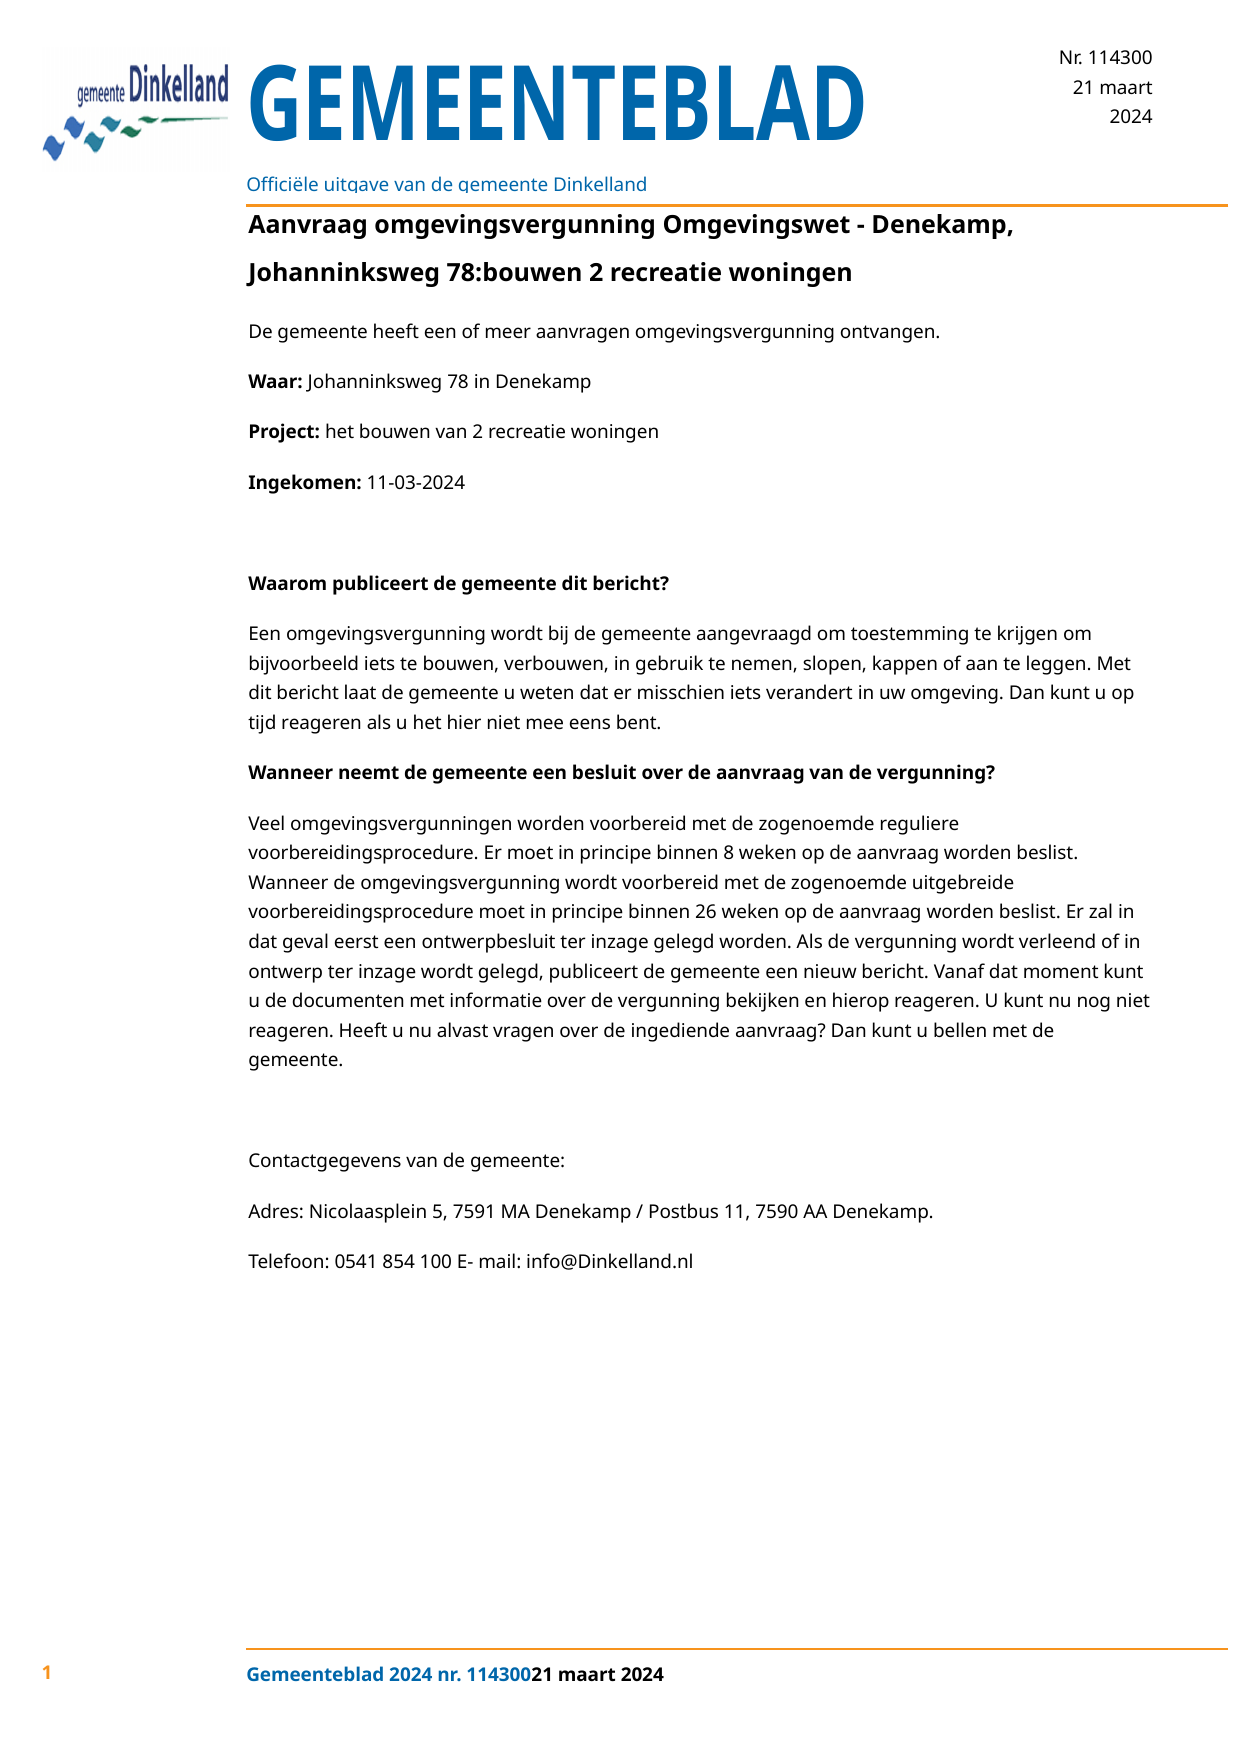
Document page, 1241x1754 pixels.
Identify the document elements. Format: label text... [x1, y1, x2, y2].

text Telefoon: 0541 854 100 E- mail: info@Dinkelland.nl [248, 1248, 1152, 1274]
text Ingekomen: 11-03-2024 [248, 469, 1152, 495]
text Adres: Nicolaasplein 5, 7591 MA Denekamp / Postbus 11, 7590 AA Denekamp. [248, 1198, 1152, 1224]
text Een omgevingsvergunning wordt bij de gemeente aangevraagd om toestemming te krijgen om bijvoorbeeld iets te bouwen, verbouwen, in gebruik te nemen, slopen, kappen of aan te leggen. Met dit bericht laat de gemeente u weten dat er misschien iets verandert in uw omgeving. Dan kunt u op tijd reageren als u het hier niet mee eens bent. [248, 620, 1152, 735]
picture [41, 47, 231, 172]
text Contactgegevens van de gemeente: [248, 1147, 1152, 1173]
text Waarom publiceert de gemeente dit bericht? [248, 570, 1152, 596]
text Project: het bouwen van 2 recreatie woningen [248, 419, 1152, 444]
text Wanneer neemt de gemeente een besluit over de aanvraag van de vergunning? [248, 759, 1152, 785]
text Aanvraag omgevingsvergunning Omgevingswet - Denekamp, Johanninksweg 78:bouwen 2 recreatie woningen [248, 207, 1152, 288]
text De gemeente heeft een of meer aanvragen omgevingsvergunning ontvangen. [248, 318, 1152, 344]
text Veel omgevingsvergunningen worden voorbereid met de zogenoemde reguliere voorbereidingsprocedure. Er moet in principe binnen 8 weken op de aanvraag worden beslist. Wanneer de omgevingsvergunning wordt voorbereid met de zogenoemde uitgebreide voorbereidingsprocedure moet in principe binnen 26 weken op de aanvraag worden beslist. Er zal in dat geval eerst een ontwerpbesluit ter inzage gelegd worden. Als de vergunning wordt verleend of in ontwerp ter inzage wordt gelegd, publiceert de gemeente een nieuw bericht. Vanaf dat moment kunt u de documenten met informatie over de vergunning bekijken en hierop reageren. U kunt nu nog niet reageren. Heeft u nu alvast vragen over de ingediende aanvraag? Dan kunt u bellen met de gemeente. [248, 810, 1152, 1072]
text Waar: Johanninksweg 78 in Denekamp [248, 368, 1152, 394]
